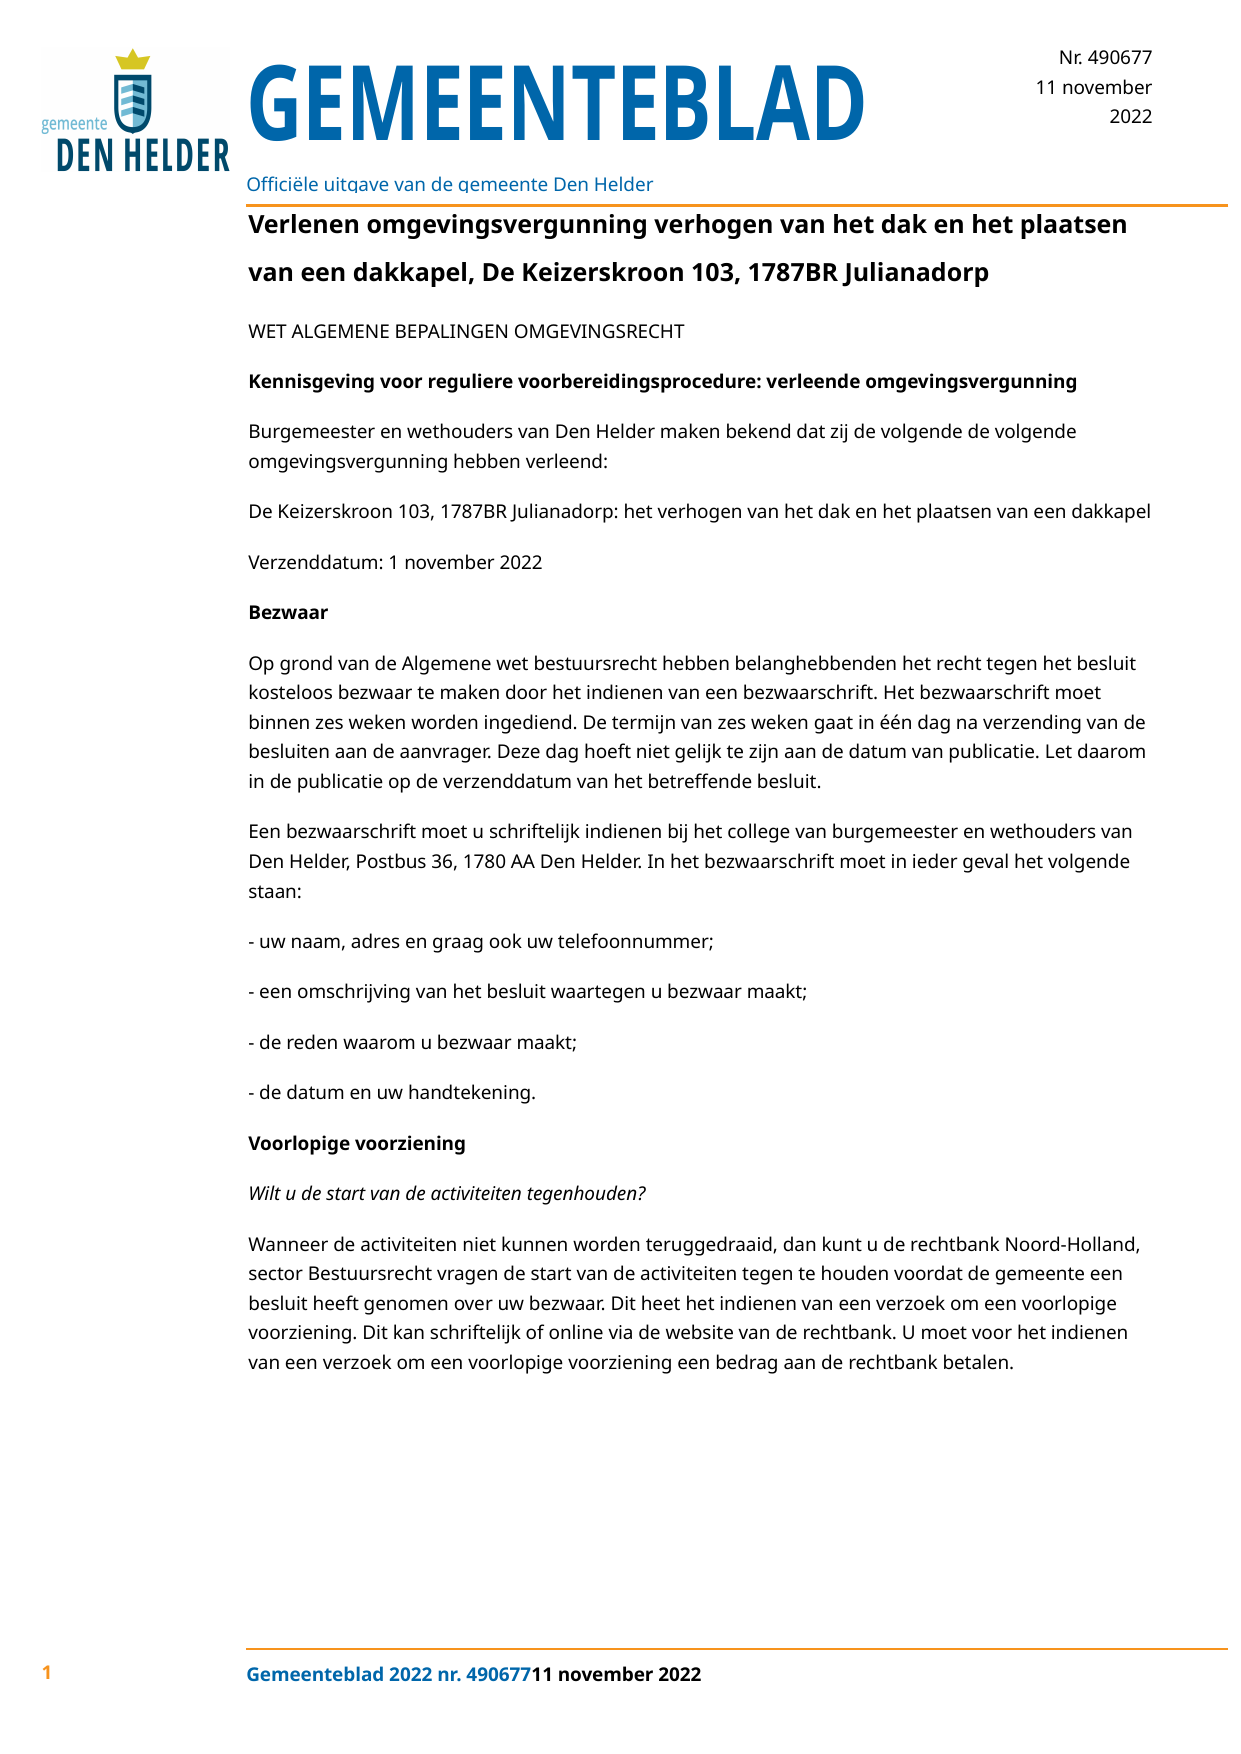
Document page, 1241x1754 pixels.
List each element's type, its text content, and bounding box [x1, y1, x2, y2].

text Wanneer de activiteiten niet kunnen worden teruggedraaid, dan kunt u de rechtbank Noord-Holland, sector Bestuursrecht vragen de start van de activiteiten tegen te houden voordat de gemeente een besluit heeft genomen over uw bezwaar. Dit heet het indienen van een verzoek om een voorlopige voorziening. Dit kan schriftelijk of online via de website van de rechtbank. U moet voor het indienen van een verzoek om een voorlopige voorziening een bedrag aan de rechtbank betalen. [248, 1231, 1152, 1375]
text - uw naam, adres en graag ook uw telefoonnummer; [248, 928, 1152, 954]
text - de datum en uw handtekening. [248, 1079, 1152, 1105]
text Verlenen omgevingsvergunning verhogen van het dak en het plaatsen van een dakkapel, De Keizerskroon 103, 1787BR Julianadorp [248, 207, 1152, 288]
text Voorlopige voorziening [248, 1130, 1152, 1156]
text - de reden waarom u bezwaar maakt; [248, 1029, 1152, 1055]
text Burgemeester en wethouders van Den Helder maken bekend dat zij de volgende de volgende omgevingsvergunning hebben verleend: [248, 419, 1152, 474]
picture [41, 47, 231, 172]
picture [100, 154, 106, 172]
picture [220, 160, 224, 172]
text Verzenddatum: 1 november 2022 [248, 549, 1152, 575]
text Op grond van de Algemene wet bestuursrecht hebben belanghebbenden het recht tegen het besluit kosteloos bezwaar te maken door het indienen van een bezwaarschrift. Het bezwaarschrift moet binnen zes weken worden ingediend. De termijn van zes weken gaat in één dag na verzending van de besluiten aan de aanvrager. Deze dag hoeft niet gelijk te zijn aan de datum van publicatie. Let daarom in de publicatie op de verzenddatum van het betreffende besluit. [248, 650, 1152, 794]
text Een bezwaarschrift moet u schriftelijk indienen bij het college van burgemeester en wethouders van Den Helder, Postbus 36, 1780 AA Den Helder. In het bezwaarschrift moet in ieder geval het volgende staan: [248, 819, 1152, 904]
picture [182, 144, 187, 165]
text Bezwaar [248, 599, 1152, 625]
text Kennisgeving voor reguliere voorbereidingsprocedure: verleende omgevingsvergunning [248, 368, 1152, 394]
picture [63, 144, 68, 165]
picture [130, 157, 135, 172]
text Wilt u de start van de activiteiten tegenhouden? [248, 1180, 1152, 1206]
text De Keizerskroon 103, 1787BR Julianadorp: het verhogen van het dak en het plaatsen van een dakkapel [248, 499, 1152, 524]
text WET ALGEMENE BEPALINGEN OMGEVINGSRECHT [248, 318, 1152, 344]
text - een omschrijving van het besluit waartegen u bezwaar maakt; [248, 979, 1152, 1004]
